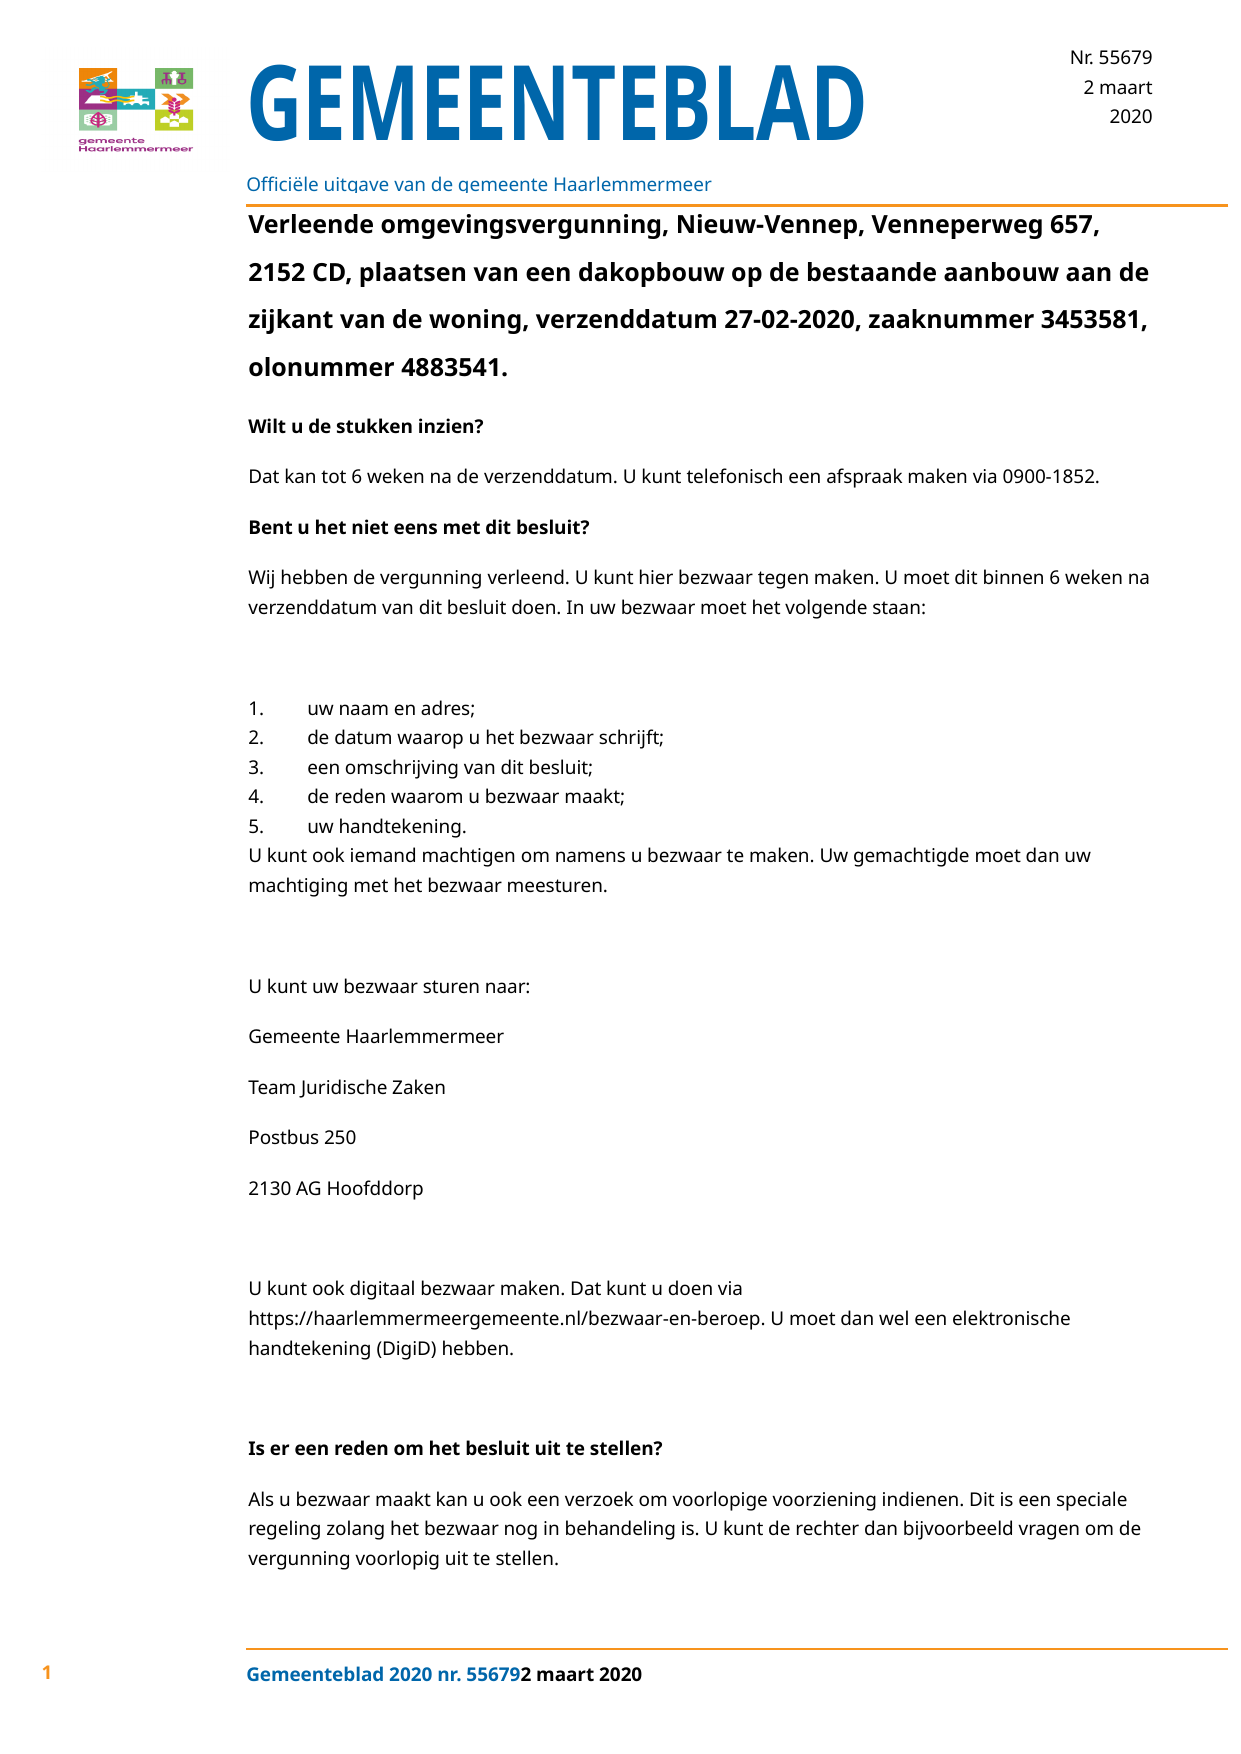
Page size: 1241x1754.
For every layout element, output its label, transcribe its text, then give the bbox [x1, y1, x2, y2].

text Wilt u de stukken inzien? [248, 413, 1152, 439]
text Bent u het niet eens met dit besluit? [248, 514, 1152, 540]
list een omschrijving van dit besluit; [248, 754, 1152, 780]
list uw naam en adres; [248, 695, 1152, 721]
text Is er een reden om het besluit uit te stellen? [248, 1436, 1152, 1461]
text U kunt uw bezwaar sturen naar: [248, 973, 1152, 999]
text Team Juridische Zaken [248, 1074, 1152, 1100]
text 2130 AG Hoofddorp [248, 1175, 1152, 1201]
list de datum waarop u het bezwaar schrijft; [248, 724, 1152, 750]
text U kunt ook iemand machtigen om namens u bezwaar te maken. Uw gemachtigde moet dan uw machtiging met het bezwaar meesturen. [248, 843, 1152, 898]
text Dat kan tot 6 weken na de verzenddatum. U kunt telefonisch een afspraak maken via 0900-1852. [248, 463, 1152, 489]
list de reden waarom u bezwaar maakt; [248, 783, 1152, 809]
text Als u bezwaar maakt kan u ook een verzoek om voorlopige voorziening indienen. Dit is een speciale regeling zolang het bezwaar nog in behandeling is. U kunt de rechter dan bijvoorbeeld vragen om de vergunning voorlopig uit te stellen. [248, 1486, 1152, 1571]
text Verleende omgevingsvergunning, Nieuw-Vennep, Venneperweg 657, 2152 CD, plaatsen van een dakopbouw op de bestaande aanbouw aan de zijkant van de woning, verzenddatum 27-02-2020, zaaknummer 3453581, olonummer 4883541. [248, 207, 1152, 384]
list uw handtekening. [248, 813, 1152, 839]
text Postbus 250 [248, 1124, 1152, 1150]
text Wij hebben de vergunning verleend. U kunt hier bezwaar tegen maken. U moet dit binnen 6 weken na verzenddatum van dit besluit doen. In uw bezwaar moet het volgende staan: [248, 564, 1152, 620]
text Gemeente Haarlemmermeer [248, 1023, 1152, 1049]
text U kunt ook digitaal bezwaar maken. Dat kunt u doen via https://haarlemmermeergemeente.nl/bezwaar-en-beroep. U moet dan wel een elektronische handtekening (DigiD) hebben. [248, 1276, 1152, 1361]
picture [41, 47, 231, 172]
